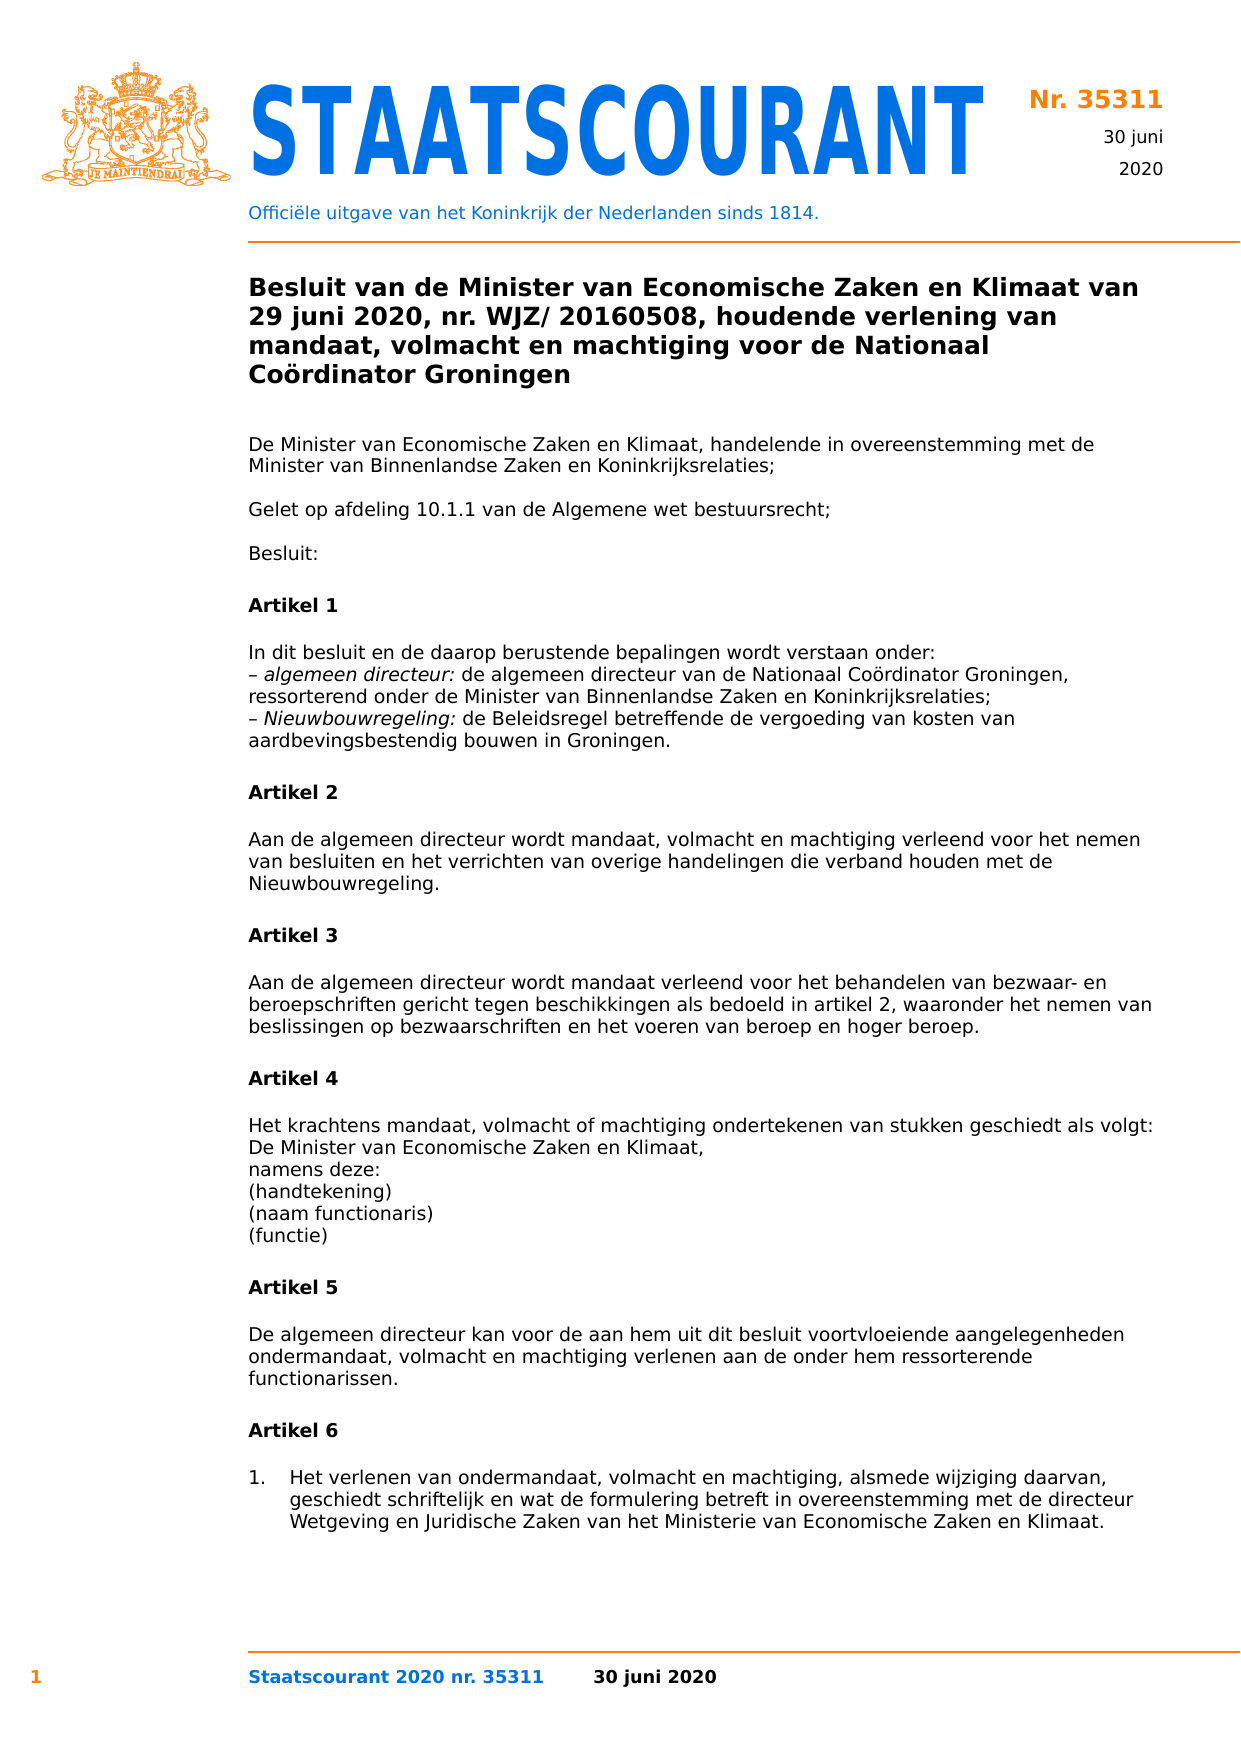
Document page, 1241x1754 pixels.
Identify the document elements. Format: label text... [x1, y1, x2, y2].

table_cell 30 juni [998, 121, 1240, 153]
subtitle Artikel 6 [248, 1419, 1163, 1442]
text Het krachtens mandaat, volmacht of machtiging ondertekenen van stukken geschiedt als volgt: [248, 1115, 1163, 1137]
text Besluit: [248, 543, 1163, 565]
text Gelet op afdeling 10.1.1 van de Algemene wet bestuursrecht; [248, 499, 1163, 521]
text (functie) [248, 1225, 1163, 1247]
text Aan de algemeen directeur wordt mandaat verleend voor het behandelen van bezwaar- en beroepschriften gericht tegen beschikkingen als bedoeld in artikel 2, waaronder het nemen van beslissingen op bezwaarschriften en het voeren van beroep en hoger beroep. [248, 972, 1163, 1038]
table_cell 2020 [998, 153, 1240, 203]
text (naam functionaris) [248, 1203, 1163, 1225]
text De algemeen directeur kan voor de aan hem uit dit besluit voortvloeiende aangelegenheden ondermandaat, volmacht en machtiging verlenen aan de onder hem ressorterende functionarissen. [248, 1324, 1163, 1389]
table_cell Officiële uitgave van het Koninkrijk der Nederlanden sinds 1814. [248, 203, 1240, 241]
table_header STAATSCOURANT [248, 62, 998, 203]
text De Minister van Economische Zaken en Klimaat, [248, 1137, 1163, 1159]
text – algemeen directeur: de algemeen directeur van de Nationaal Coördinator Groningen, ressorterend onder de Minister van Binnenlandse Zaken en Koninkrijksrelaties; [248, 664, 1163, 708]
text De Minister van Economische Zaken en Klimaat, handelende in overeenstemming met de Minister van Binnenlandse Zaken en Koninkrijksrelaties; [248, 433, 1163, 477]
subtitle Artikel 2 [248, 782, 1163, 804]
subtitle Besluit van de Minister van Economische Zaken en Klimaat van 29 juni 2020, nr. WJZ/ 20160508, houdende verlening van mandaat, volmacht en machtiging voor de Nationaal Coördinator Groningen [248, 273, 1163, 390]
table_header Nr. 35311 [998, 62, 1240, 121]
text In dit besluit en de daarop berustende bepalingen wordt verstaan onder: [248, 642, 1163, 664]
table_header [25, 62, 248, 241]
subtitle Artikel 4 [248, 1068, 1163, 1090]
subtitle Artikel 5 [248, 1277, 1163, 1299]
text 1. Het verlenen van ondermandaat, volmacht en machtiging, alsmede wijziging daarvan, geschiedt schriftelijk en wat de formulering betreft in overeenstemming met de directeur Wetgeving en Juridische Zaken van het Ministerie van Economische Zaken en Klimaat. [248, 1467, 1163, 1532]
subtitle Artikel 1 [248, 595, 1163, 617]
picture [41, 62, 231, 186]
text Aan de algemeen directeur wordt mandaat, volmacht en machtiging verleend voor het nemen van besluiten en het verrichten van overige handelingen die verband houden met de Nieuwbouwregeling. [248, 829, 1163, 895]
subtitle Artikel 3 [248, 925, 1163, 947]
text – Nieuwbouwregeling: de Beleidsregel betreffende de vergoeding van kosten van aardbevingsbestendig bouwen in Groningen. [248, 708, 1163, 752]
text (handtekening) [248, 1181, 1163, 1203]
text namens deze: [248, 1159, 1163, 1181]
